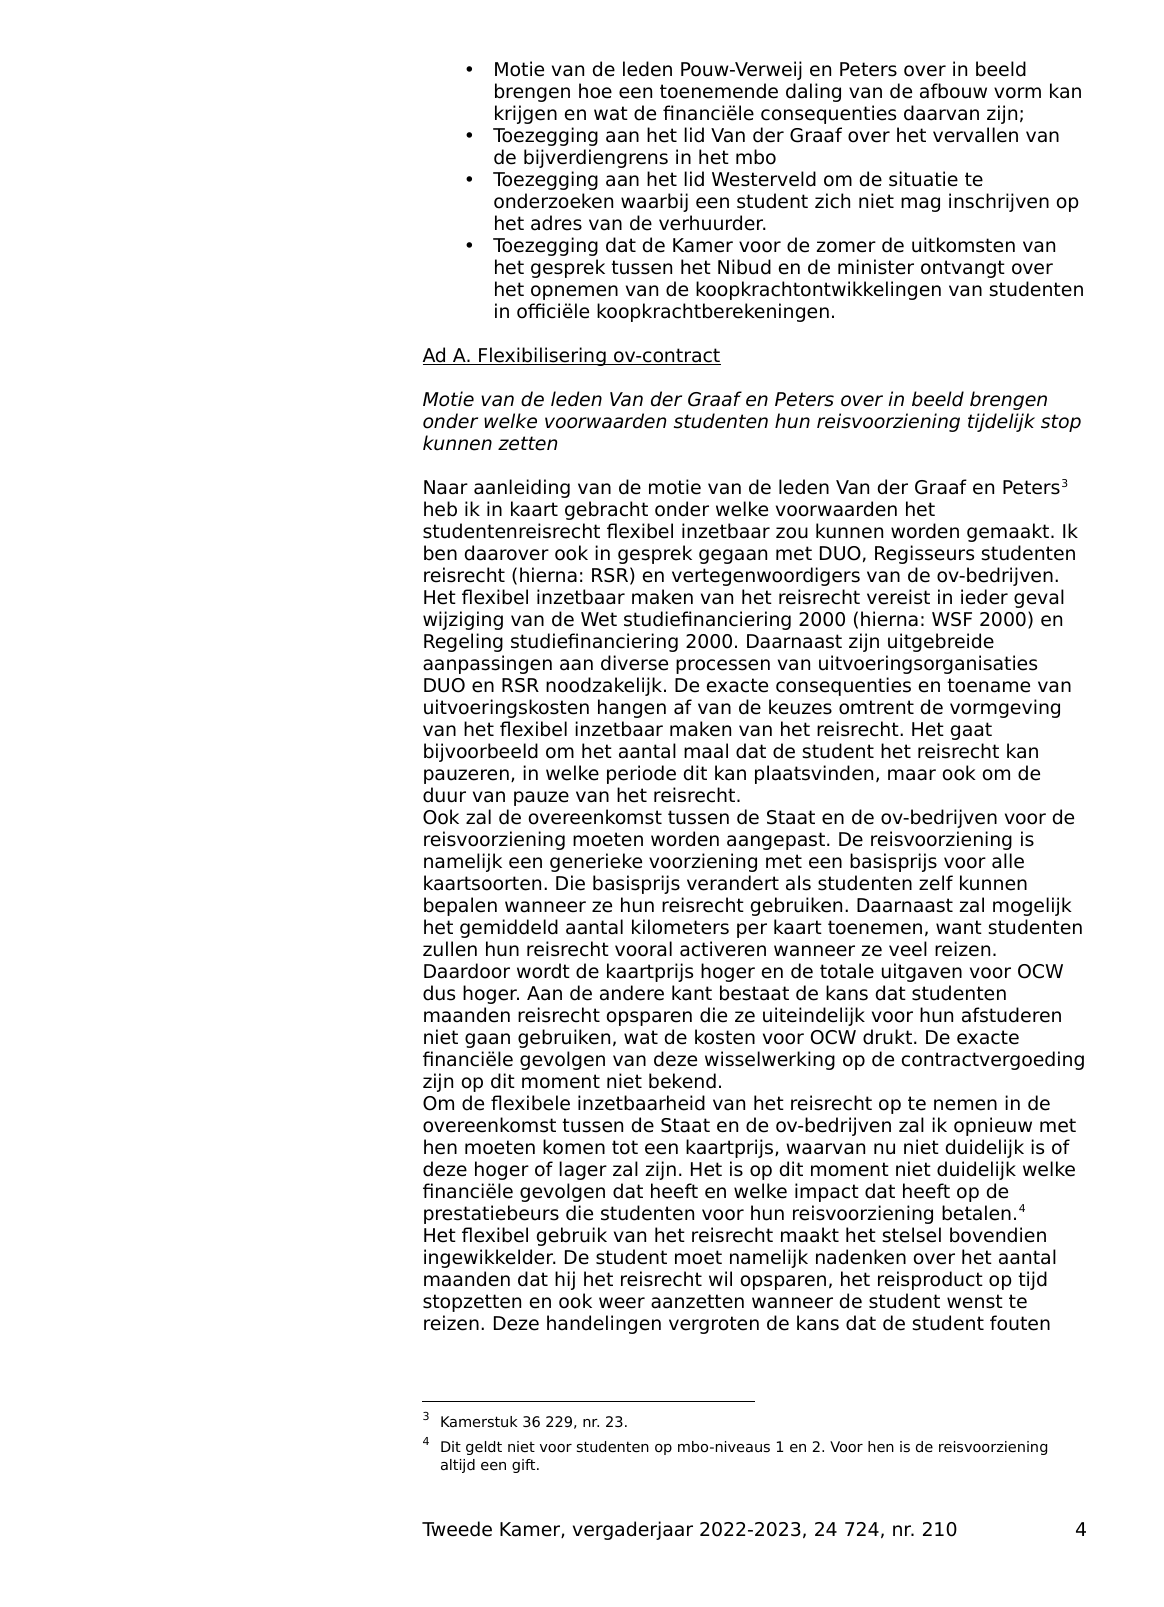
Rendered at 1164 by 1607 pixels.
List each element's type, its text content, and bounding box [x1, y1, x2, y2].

text Het flexibel gebruik van het reisrecht maakt het stelsel bovendien ingewikkelder. De student moet namelijk nadenken over het aantal maanden dat hij het reisrecht wil opsparen, het reisproduct op tijd stopzetten en ook weer aanzetten wanneer de student wenst te reizen. Deze handelingen vergroten de kans dat de student fouten [422, 1224, 1087, 1334]
text • Toezegging aan het lid Van der Graaf over het vervallen van de bijverdiengrens in het mbo [464, 125, 1087, 169]
text Ook zal de overeenkomst tussen de Staat en de ov-bedrijven voor de reisvoorziening moeten worden aangepast. De reisvoorziening is namelijk een generieke voorziening met een basisprijs voor alle kaartsoorten. Die basisprijs verandert als studenten zelf kunnen bepalen wanneer ze hun reisrecht gebruiken. Daarnaast zal mogelijk het gemiddeld aantal kilometers per kaart toenemen, want studenten zullen hun reisrecht vooral activeren wanneer ze veel reizen. Daardoor wordt de kaartprijs hoger en de totale uitgaven voor OCW dus hoger. Aan de andere kant bestaat de kans dat studenten maanden reisrecht opsparen die ze uiteindelijk voor hun afstuderen niet gaan gebruiken, wat de kosten voor OCW drukt. De exacte financiële gevolgen van deze wisselwerking op de contractvergoeding zijn op dit moment niet bekend. [422, 807, 1087, 1093]
subtitle Motie van de leden Van der Graaf en Peters over in beeld brengen onder welke voorwaarden studenten hun reisvoorziening tijdelijk stop kunnen zetten [422, 389, 1087, 455]
text Kamerstuk 36 229, nr. 23. [422, 1410, 1087, 1432]
text Om de flexibele inzetbaarheid van het reisrecht op te nemen in de overeenkomst tussen de Staat en de ov-bedrijven zal ik opnieuw met hen moeten komen tot een kaartprijs, waarvan nu niet duidelijk is of deze hoger of lager zal zijn. Het is op dit moment niet duidelijk welke financiële gevolgen dat heeft en welke impact dat heeft op de prestatiebeurs die studenten voor hun reisvoorziening betalen. [422, 1093, 1087, 1224]
text • Motie van de leden Pouw-Verweij en Peters over in beeld brengen hoe een toenemende daling van de afbouw vorm kan krijgen en wat de financiële consequenties daarvan zijn; [464, 59, 1087, 125]
subtitle Ad A. Flexibilisering ov-contract [422, 345, 1087, 367]
text Het flexibel inzetbaar maken van het reisrecht vereist in ieder geval wijziging van de Wet studiefinanciering 2000 (hierna: WSF 2000) en Regeling studiefinanciering 2000. Daarnaast zijn uitgebreide aanpassingen aan diverse processen van uitvoeringsorganisaties DUO en RSR noodzakelijk. De exacte consequenties en toename van uitvoeringskosten hangen af van de keuzes omtrent de vormgeving van het flexibel inzetbaar maken van het reisrecht. Het gaat bijvoorbeeld om het aantal maal dat de student het reisrecht kan pauzeren, in welke periode dit kan plaatsvinden, maar ook om de duur van pauze van het reisrecht. [422, 587, 1087, 807]
text • Toezegging dat de Kamer voor de zomer de uitkomsten van het gesprek tussen het Nibud en de minister ontvangt over het opnemen van de koopkrachtontwikkelingen van studenten in officiële koopkrachtberekeningen. [464, 235, 1087, 323]
text Naar aanleiding van de motie van de leden Van der Graaf en Peters heb ik in kaart gebracht onder welke voorwaarden het studentenreisrecht flexibel inzetbaar zou kunnen worden gemaakt. Ik ben daarover ook in gesprek gegaan met DUO, Regisseurs studenten reisrecht (hierna: RSR) en vertegenwoordigers van de ov-bedrijven. [422, 477, 1087, 587]
text Dit geldt niet voor studenten op mbo-niveaus 1 en 2. Voor hen is de reisvoorziening altijd een gift. [422, 1435, 1087, 1474]
text • Toezegging aan het lid Westerveld om de situatie te onderzoeken waarbij een student zich niet mag inschrijven op het adres van de verhuurder. [464, 169, 1087, 235]
